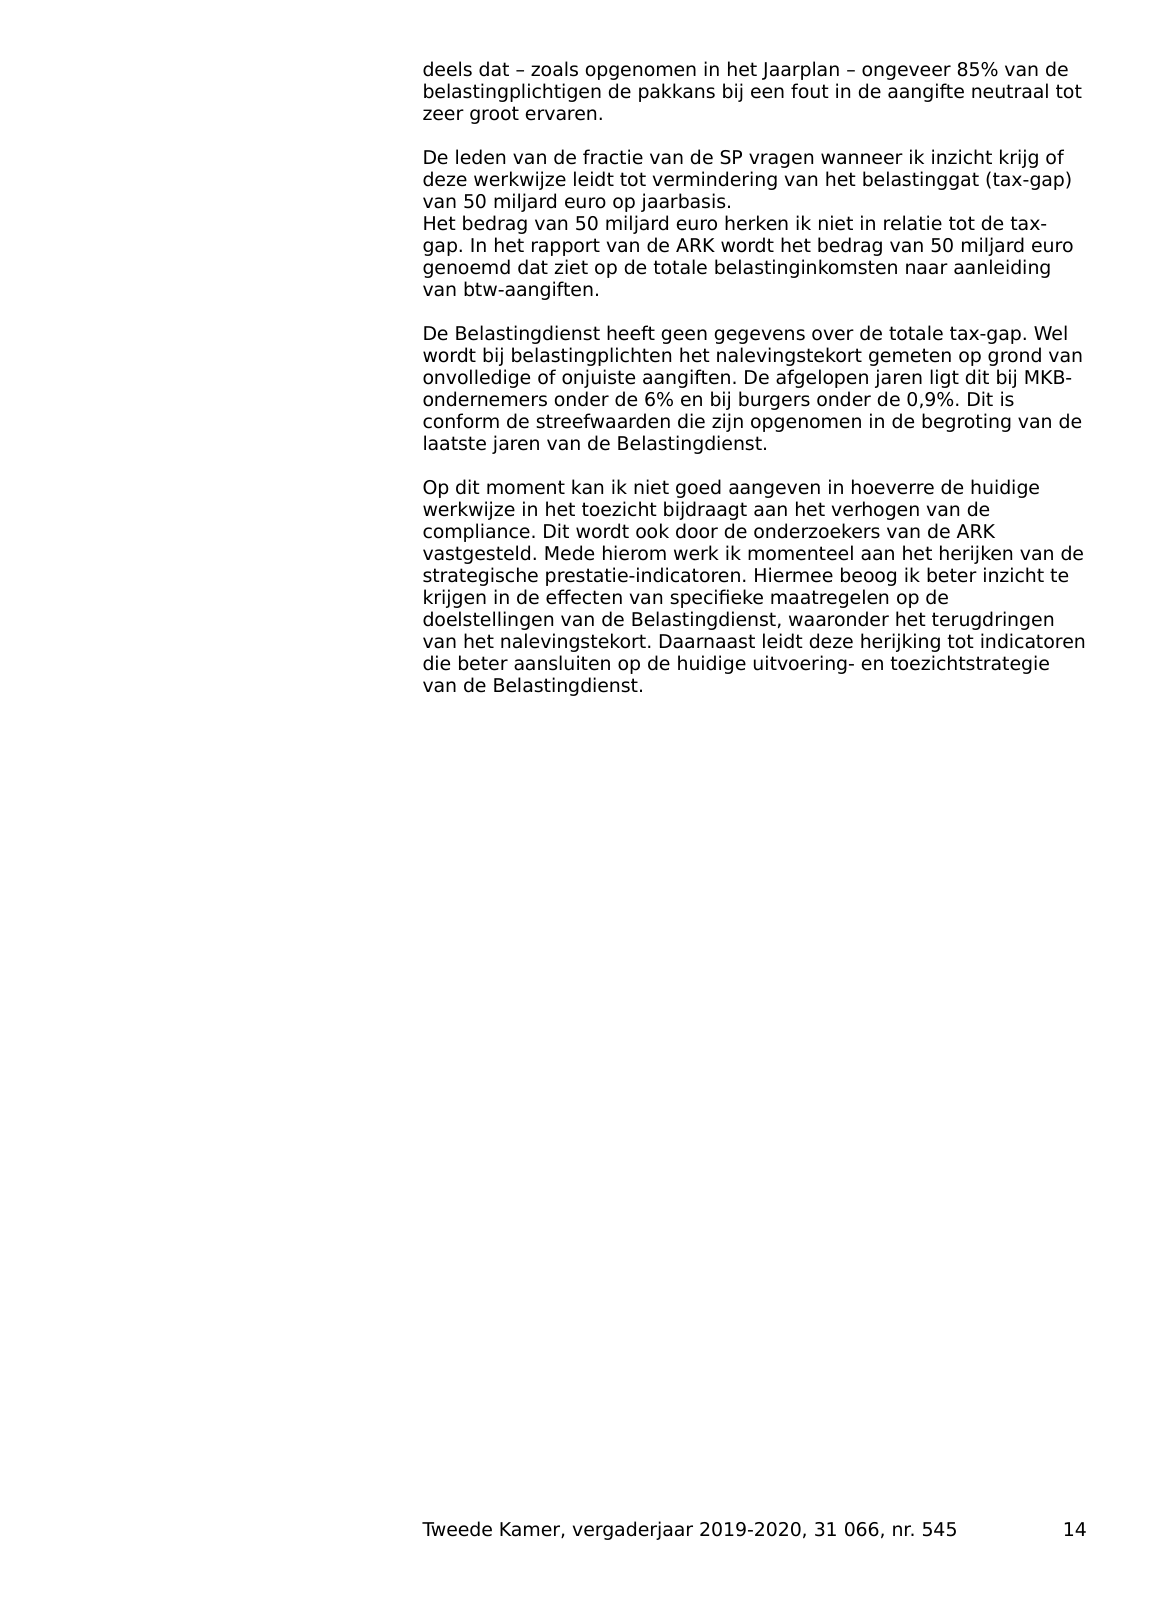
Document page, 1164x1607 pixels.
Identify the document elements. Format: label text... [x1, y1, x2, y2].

text De leden van de fractie van de SP vragen wanneer ik inzicht krijg of deze werkwijze leidt tot vermindering van het belastinggat (tax-gap) van 50 miljard euro op jaarbasis. [422, 147, 1087, 213]
text De Belastingdienst heeft geen gegevens over de totale tax-gap. Wel wordt bij belastingplichten het nalevingstekort gemeten op grond van onvolledige of onjuiste aangiften. De afgelopen jaren ligt dit bij MKB-ondernemers onder de 6% en bij burgers onder de 0,9%. Dit is conform de streefwaarden die zijn opgenomen in de begroting van de laatste jaren van de Belastingdienst. [422, 323, 1087, 455]
text Het bedrag van 50 miljard euro herken ik niet in relatie tot de tax-gap. In het rapport van de ARK wordt het bedrag van 50 miljard euro genoemd dat ziet op de totale belastinginkomsten naar aanleiding van btw-aangiften. [422, 213, 1087, 301]
text Op dit moment kan ik niet goed aangeven in hoeverre de huidige werkwijze in het toezicht bijdraagt aan het verhogen van de compliance. Dit wordt ook door de onderzoekers van de ARK vastgesteld. Mede hierom werk ik momenteel aan het herijken van de strategische prestatie-indicatoren. Hiermee beoog ik beter inzicht te krijgen in de effecten van specifieke maatregelen op de doelstellingen van de Belastingdienst, waaronder het terugdringen van het nalevingstekort. Daarnaast leidt deze herijking tot indicatoren die beter aansluiten op de huidige uitvoering- en toezichtstrategie van de Belastingdienst. [422, 477, 1087, 697]
text deels dat – zoals opgenomen in het Jaarplan – ongeveer 85% van de belastingplichtigen de pakkans bij een fout in de aangifte neutraal tot zeer groot ervaren. [422, 59, 1087, 125]
